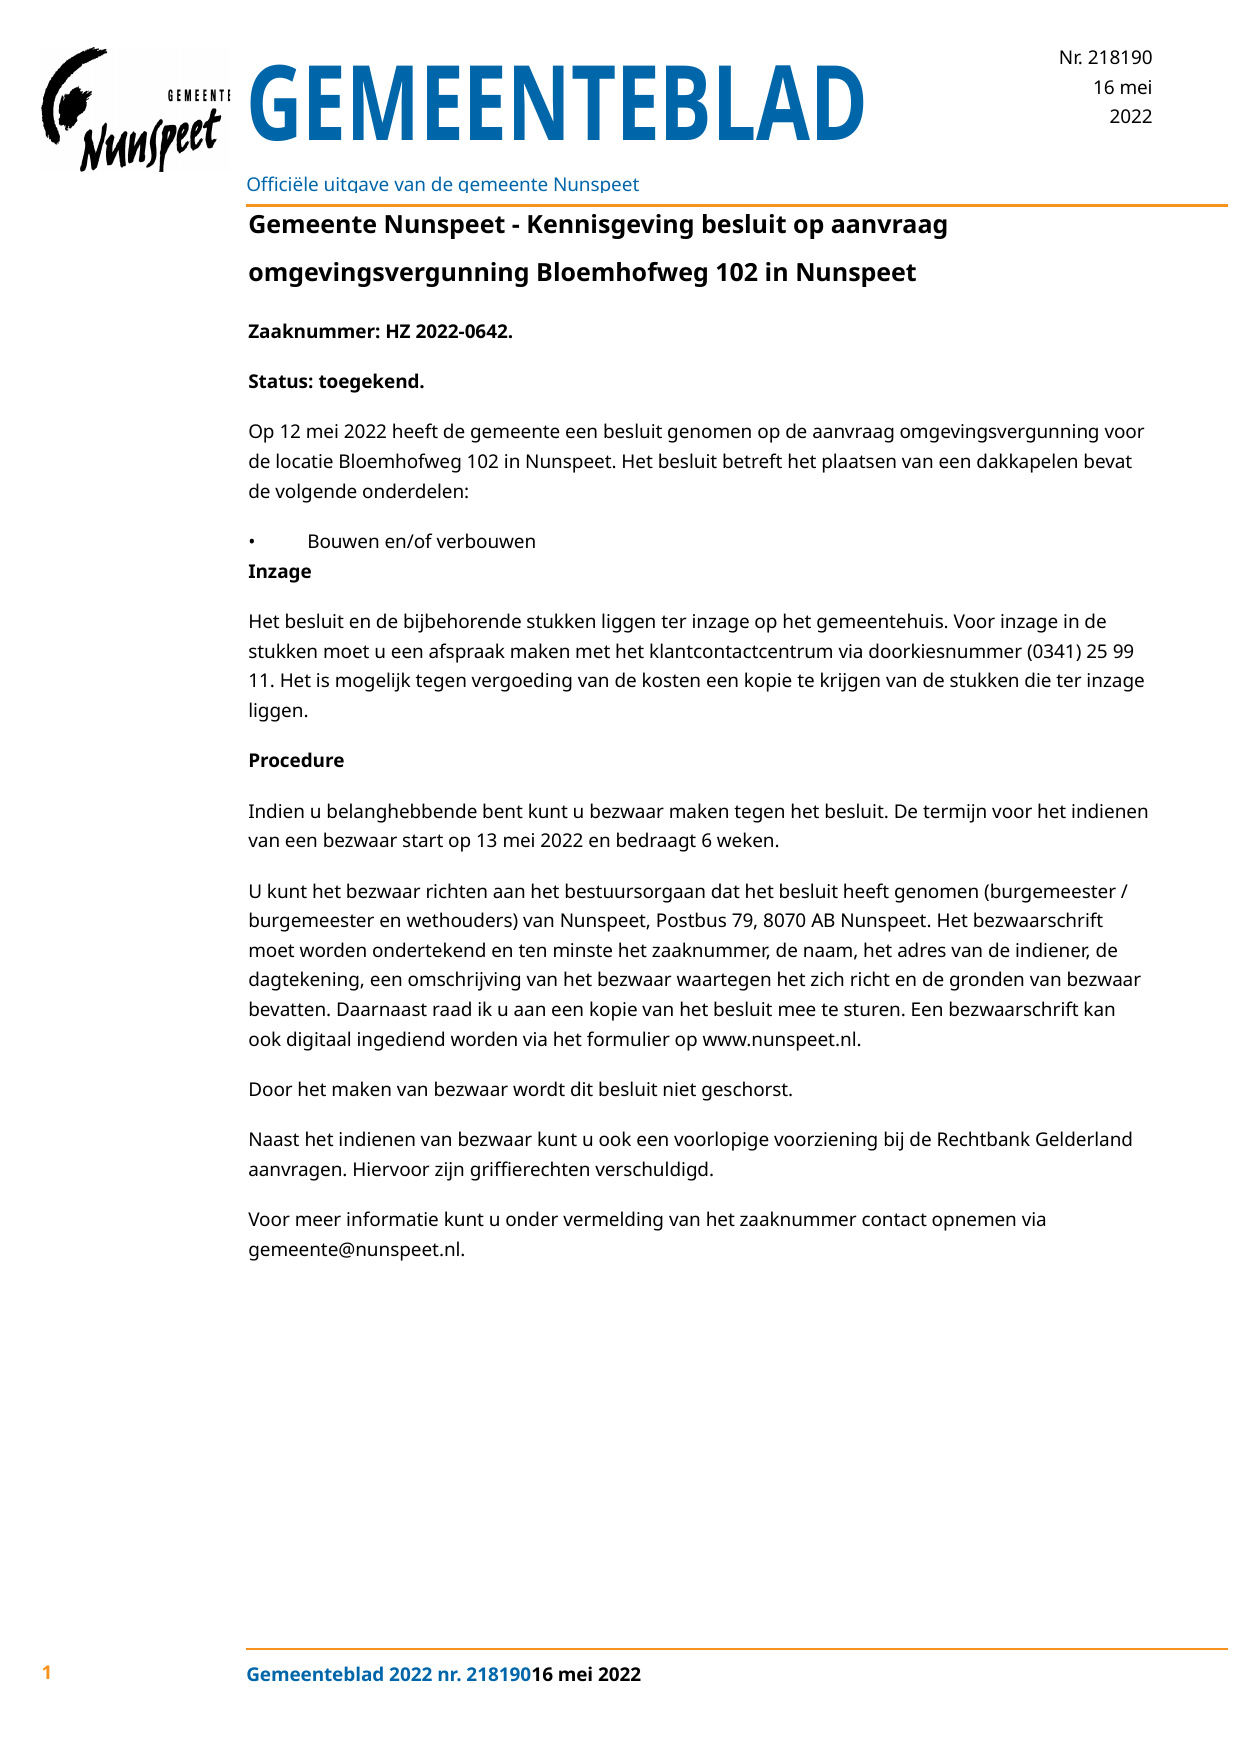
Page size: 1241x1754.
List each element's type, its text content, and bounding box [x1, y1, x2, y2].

text Gemeente Nunspeet - Kennisgeving besluit op aanvraag omgevingsvergunning Bloemhofweg 102 in Nunspeet [248, 207, 1152, 288]
text Het besluit en de bijbehorende stukken liggen ter inzage op het gemeentehuis. Voor inzage in de stukken moet u een afspraak maken met het klantcontactcentrum via doorkiesnummer (0341) 25 99 11. Het is mogelijk tegen vergoeding van de kosten een kopie te krijgen van de stukken die ter inzage liggen. [248, 608, 1152, 723]
text Door het maken van bezwaar wordt dit besluit niet geschorst. [248, 1076, 1152, 1102]
text Voor meer informatie kunt u onder vermelding van het zaaknummer contact opnemen via gemeente@nunspeet.nl. [248, 1207, 1152, 1262]
picture [41, 47, 231, 172]
text Zaaknummer: HZ 2022-0642. [248, 318, 1152, 344]
text U kunt het bezwaar richten aan het bestuursorgaan dat het besluit heeft genomen (burgemeester / burgemeester en wethouders) van Nunspeet, Postbus 79, 8070 AB Nunspeet. Het bezwaarschrift moet worden ondertekend en ten minste het zaaknummer, de naam, het adres van de indiener, de dagtekening, een omschrijving van het bezwaar waartegen het zich richt en de gronden van bezwaar bevatten. Daarnaast raad ik u aan een kopie van het besluit mee te sturen. Een bezwaarschrift kan ook digitaal ingediend worden via het formulier op www.nunspeet.nl. [248, 878, 1152, 1052]
text Procedure [248, 747, 1152, 773]
text Naast het indienen van bezwaar kunt u ook een voorlopige voorziening bij de Rechtbank Gelderland aanvragen. Hiervoor zijn griffierechten verschuldigd. [248, 1127, 1152, 1182]
text Status: toegekend. [248, 368, 1152, 394]
list Bouwen en/of verbouwen [248, 528, 1152, 554]
text Indien u belanghebbende bent kunt u bezwaar maken tegen het besluit. De termijn voor het indienen van een bezwaar start op 13 mei 2022 en bedraagt 6 weken. [248, 798, 1152, 853]
text Op 12 mei 2022 heeft de gemeente een besluit genomen op de aanvraag omgevingsvergunning voor de locatie Bloemhofweg 102 in Nunspeet. Het besluit betreft het plaatsen van een dakkapelen bevat de volgende onderdelen: [248, 419, 1152, 504]
text Inzage [248, 558, 1152, 584]
